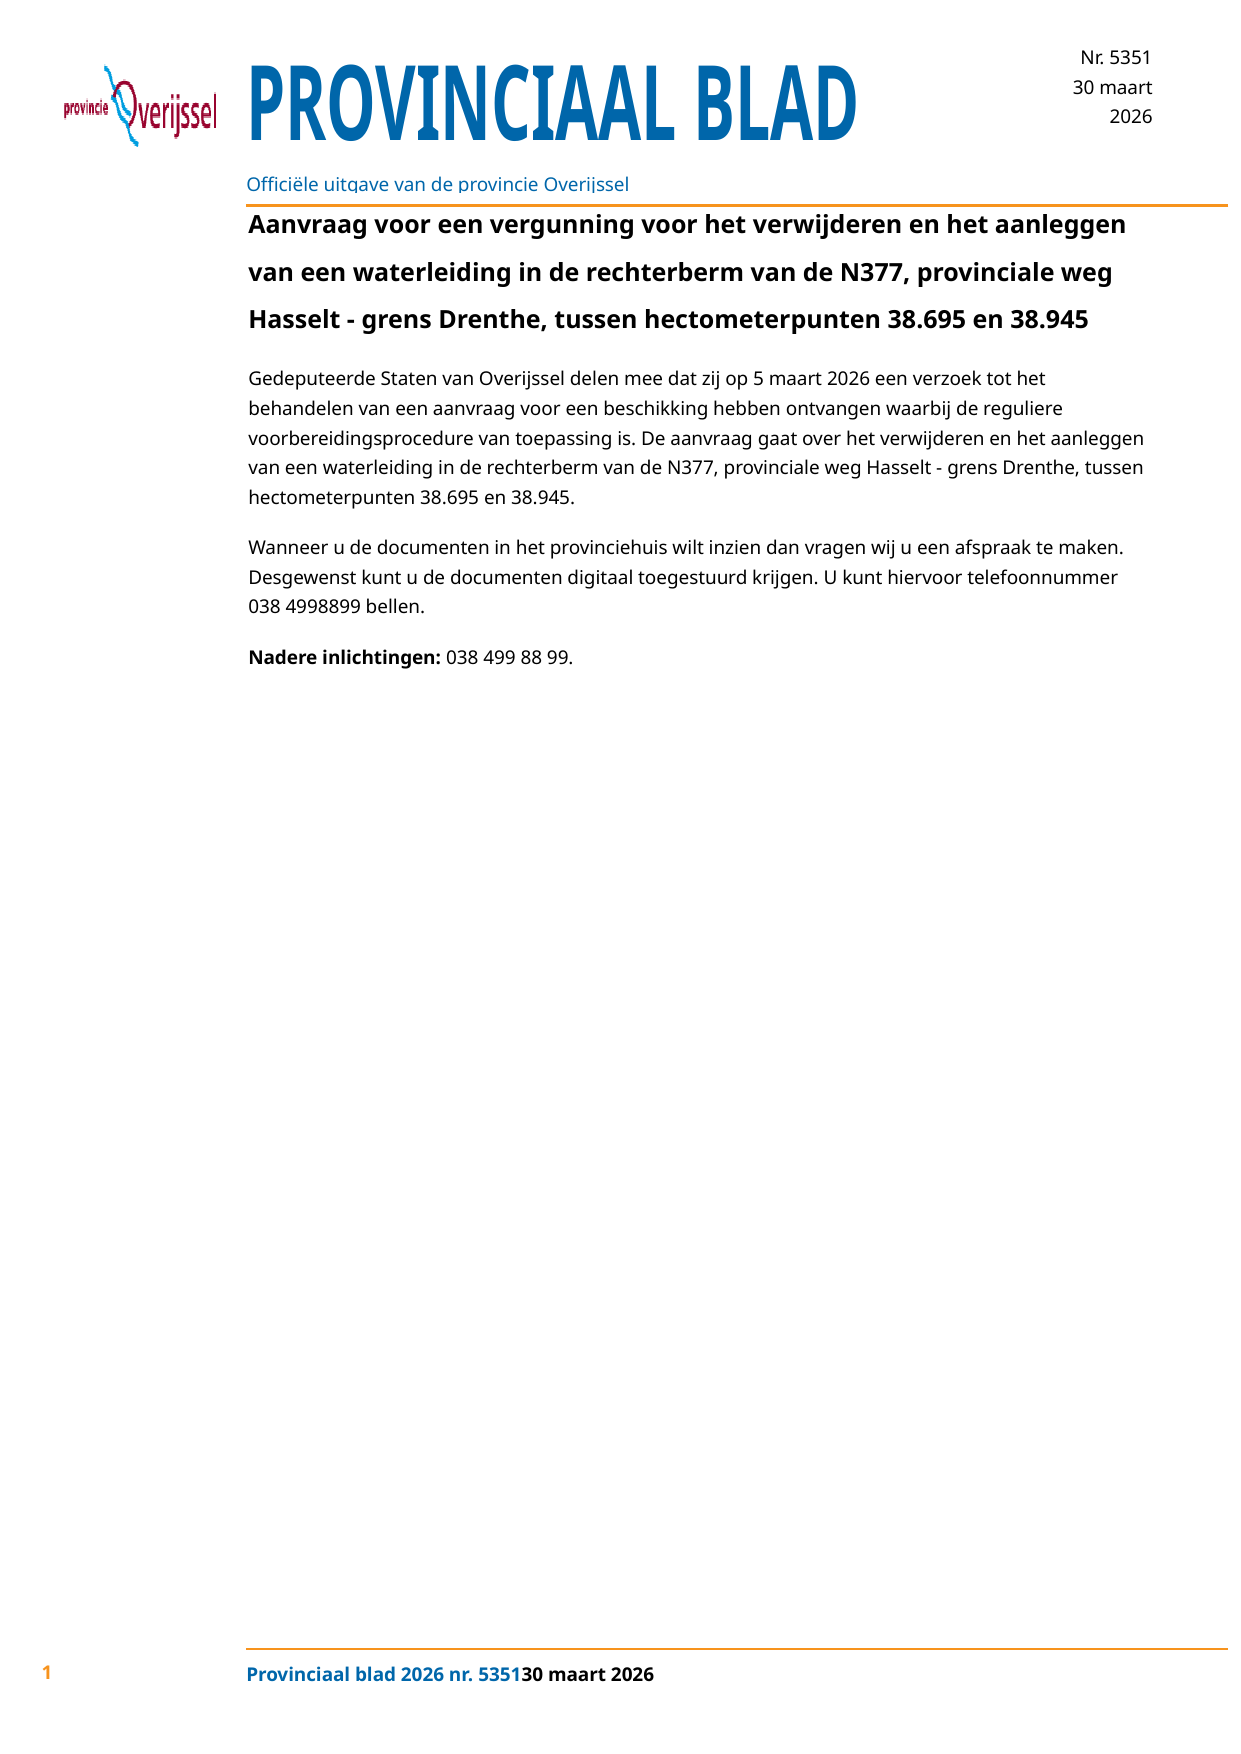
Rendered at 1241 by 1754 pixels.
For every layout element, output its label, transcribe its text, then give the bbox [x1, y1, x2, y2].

text Aanvraag voor een vergunning voor het verwijderen en het aanleggen van een waterleiding in de rechterberm van de N377, provinciale weg Hasselt - grens Drenthe, tussen hectometerpunten 38.695 en 38.945 [248, 207, 1152, 336]
picture [41, 47, 231, 172]
text Gedeputeerde Staten van Overijssel delen mee dat zij op 5 maart 2026 een verzoek tot het behandelen van een aanvraag voor een beschikking hebben ontvangen waarbij de reguliere voorbereidingsprocedure van toepassing is. De aanvraag gaat over het verwijderen en het aanleggen van een waterleiding in de rechterberm van de N377, provinciale weg Hasselt - grens Drenthe, tussen hectometerpunten 38.695 en 38.945. [248, 366, 1152, 509]
text Nadere inlichtingen: 038 499 88 99. [248, 644, 1152, 669]
text Wanneer u de documenten in het provinciehuis wilt inzien dan vragen wij u een afspraak te maken. Desgewenst kunt u de documenten digitaal toegestuurd krijgen. U kunt hiervoor telefoonnummer 038 4998899 bellen. [248, 534, 1152, 619]
